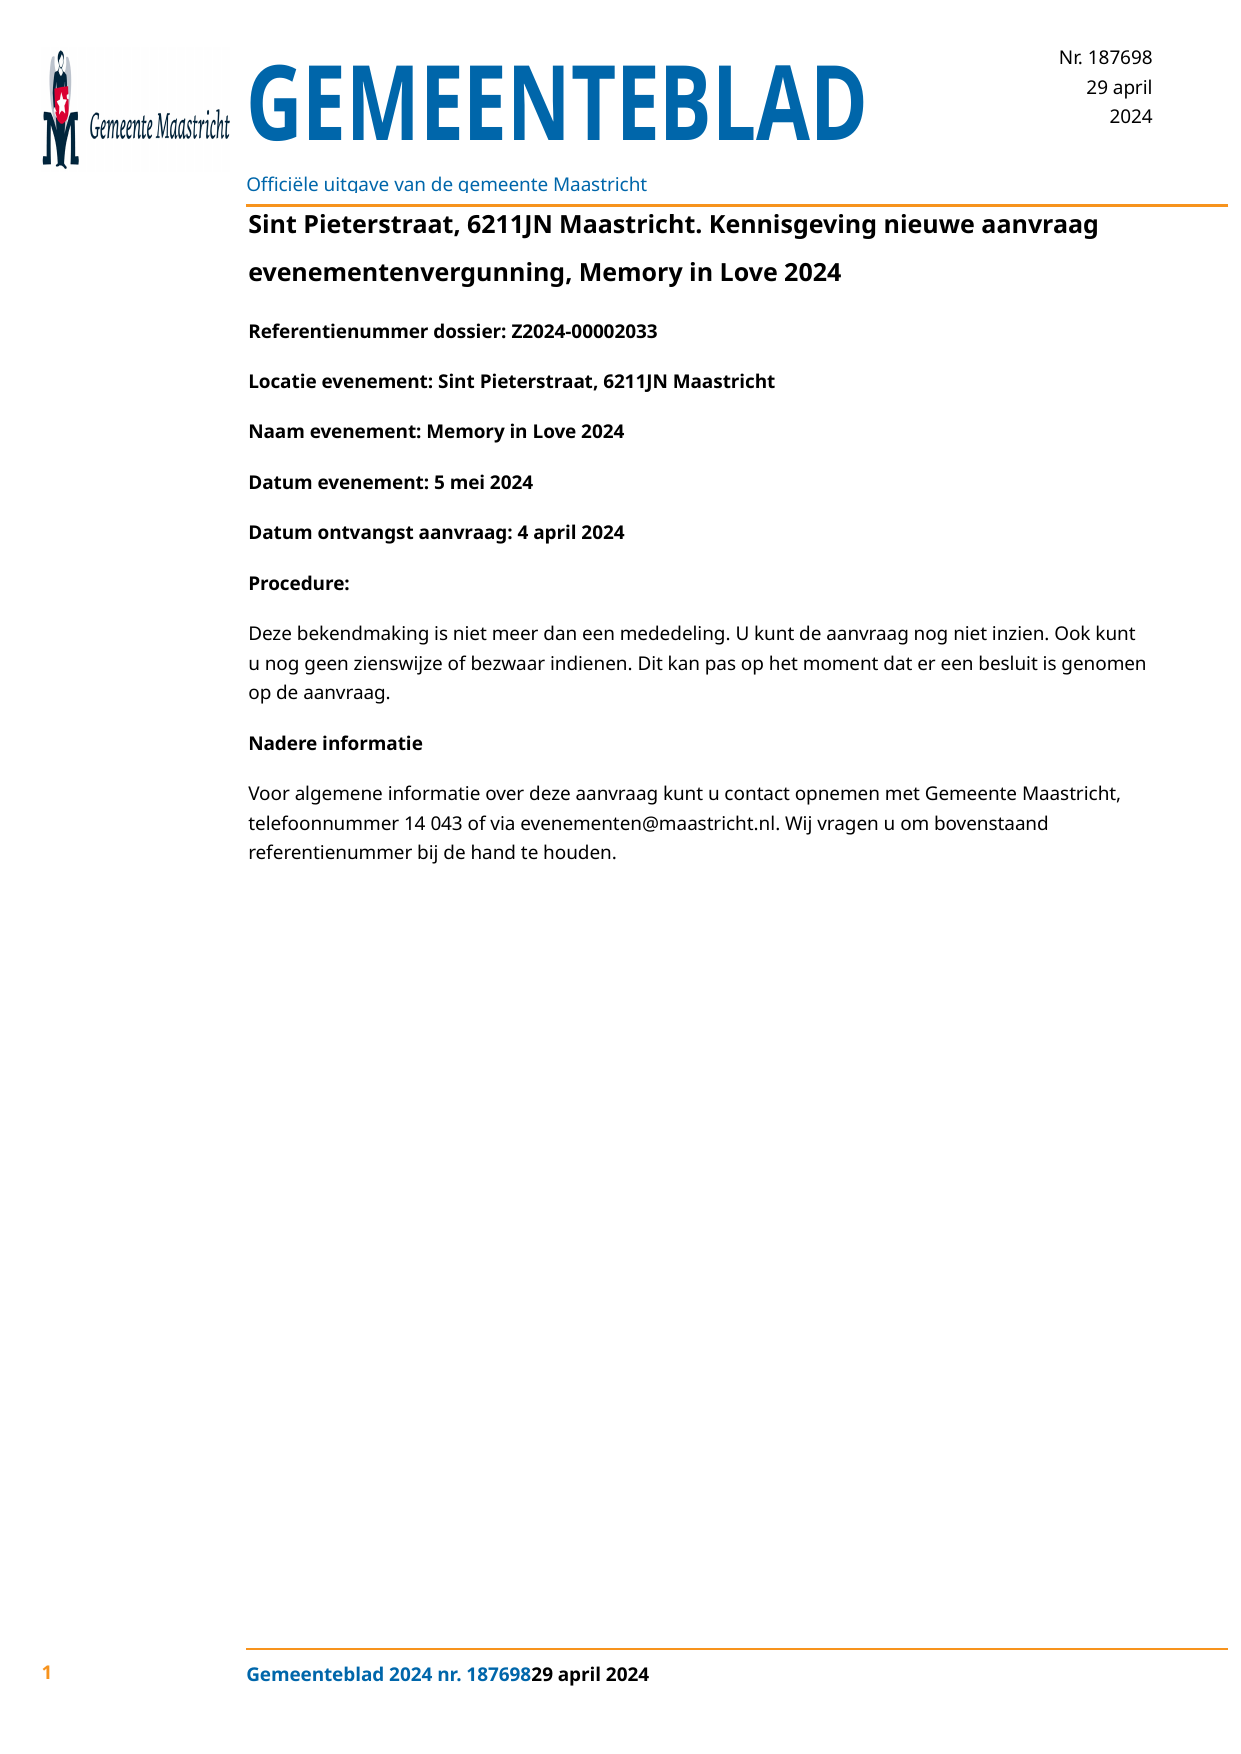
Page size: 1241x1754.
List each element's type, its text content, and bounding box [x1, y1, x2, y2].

text Procedure: [248, 570, 1152, 596]
text Datum evenement: 5 mei 2024 [248, 469, 1152, 495]
text Voor algemene informatie over deze aanvraag kunt u contact opnemen met Gemeente Maastricht, telefoonnummer 14 043 of via evenementen@maastricht.nl. Wij vragen u om bovenstaand referentienummer bij de hand te houden. [248, 780, 1152, 865]
text Datum ontvangst aanvraag: 4 april 2024 [248, 519, 1152, 545]
text Locatie evenement: Sint Pieterstraat, 6211JN Maastricht [248, 368, 1152, 394]
text Sint Pieterstraat, 6211JN Maastricht. Kennisgeving nieuwe aanvraag evenementenvergunning, Memory in Love 2024 [248, 207, 1152, 288]
text Naam evenement: Memory in Love 2024 [248, 419, 1152, 444]
text Nadere informatie [248, 730, 1152, 756]
text Referentienummer dossier: Z2024-00002033 [248, 318, 1152, 344]
text Deze bekendmaking is niet meer dan een mededeling. U kunt de aanvraag nog niet inzien. Ook kunt u nog geen zienswijze of bezwaar indienen. Dit kan pas op het moment dat er een besluit is genomen op de aanvraag. [248, 620, 1152, 705]
picture [41, 47, 231, 172]
